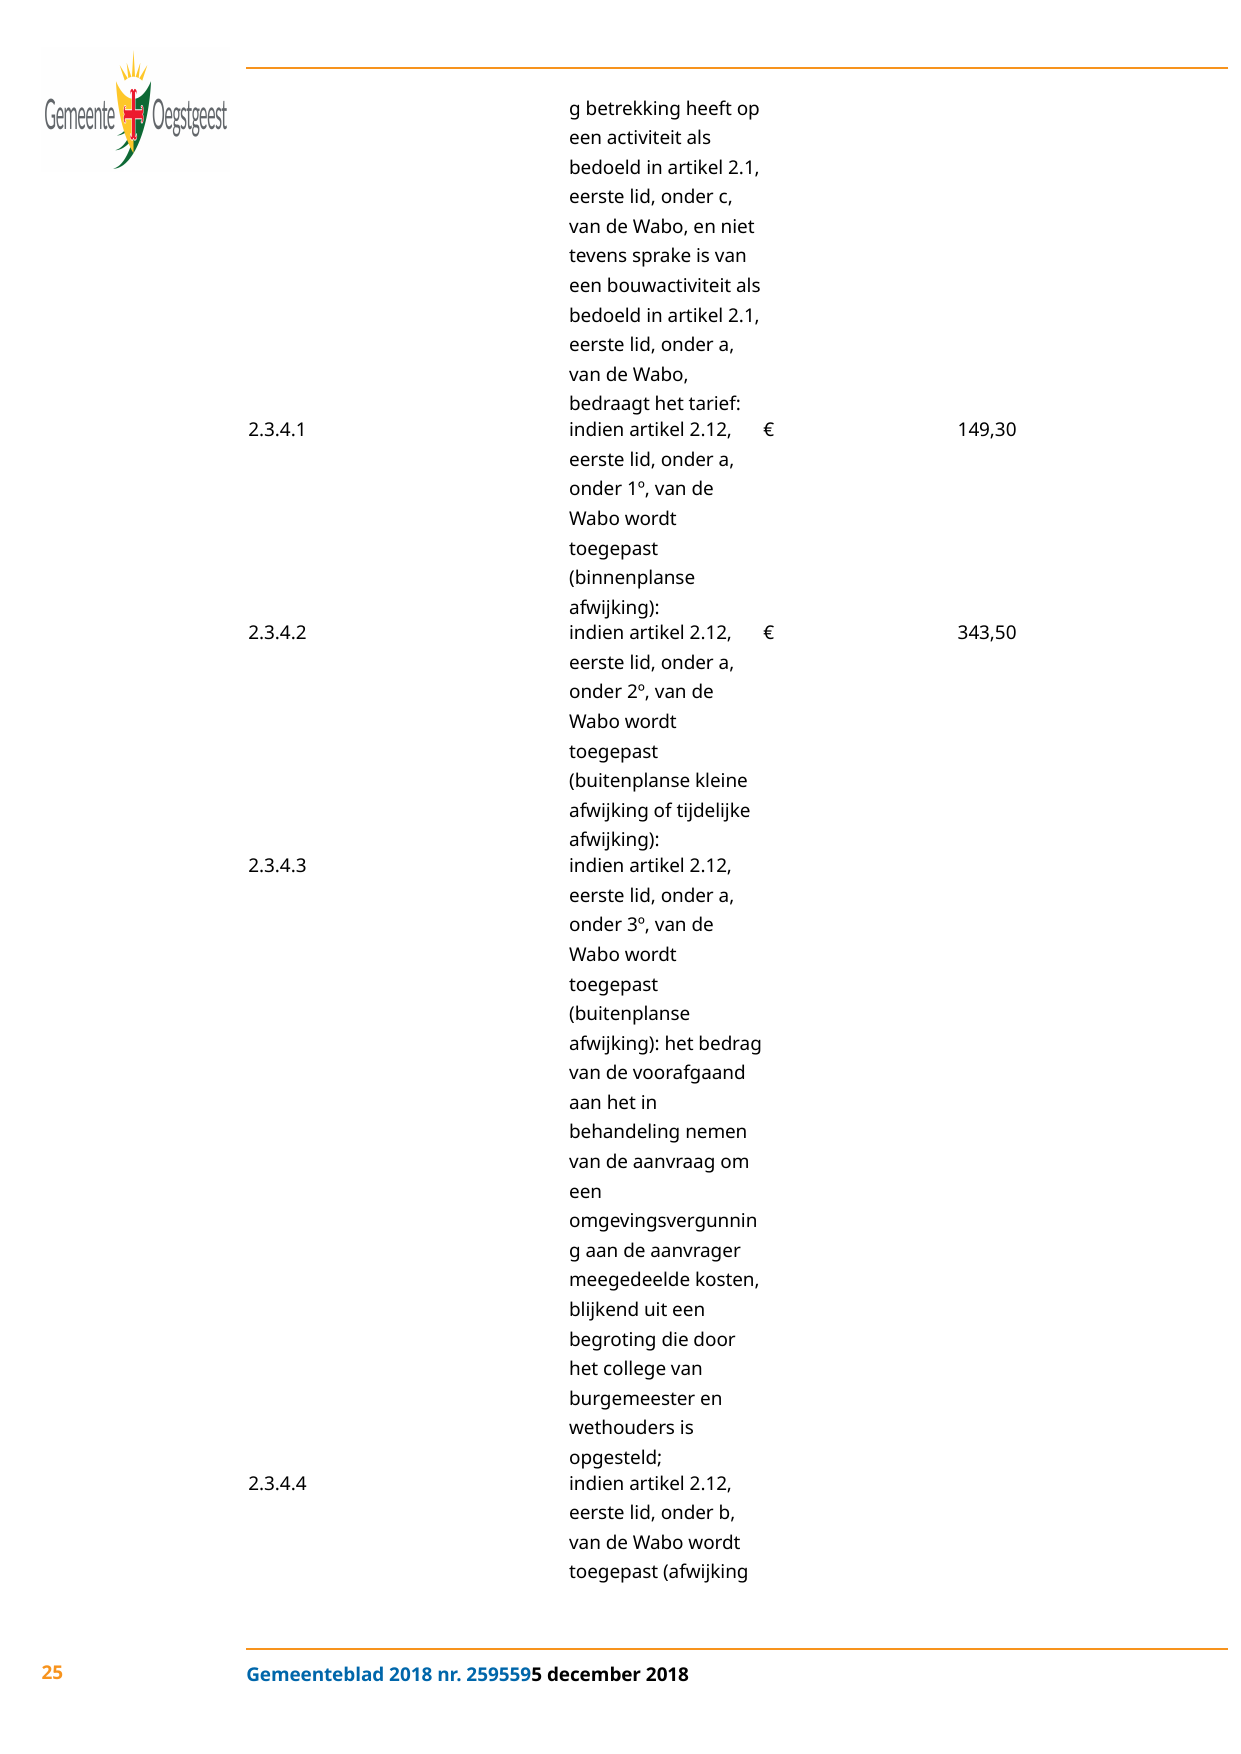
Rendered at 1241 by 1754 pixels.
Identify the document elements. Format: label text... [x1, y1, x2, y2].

table_cell [763, 853, 957, 1470]
table_cell [763, 95, 957, 416]
table_cell 343,50 [958, 620, 1152, 852]
table_cell 2.3.4.1 [248, 416, 569, 619]
table_cell € [763, 416, 957, 619]
table_cell [248, 95, 569, 416]
table_cell € [763, 620, 957, 852]
table_cell indien artikel 2.12, eerste lid, onder b, van de Wabo wordt toegepast (afwijking [569, 1470, 763, 1584]
picture [41, 47, 231, 172]
table_cell g betrekking heeft op een activiteit als bedoeld in artikel 2.1, eerste lid, onder c, van de Wabo, en niet tevens sprake is van een bouwactiviteit als bedoeld in artikel 2.1, eerste lid, onder a, van de Wabo, bedraagt het tarief: [569, 95, 763, 416]
table_cell indien artikel 2.12, eerste lid, onder a, onder 1º, van de Wabo wordt toegepast (binnenplanse afwijking): [569, 416, 763, 619]
table_cell [958, 853, 1152, 1470]
table_cell 2.3.4.2 [248, 620, 569, 852]
table_cell [763, 1470, 957, 1584]
table_cell [958, 95, 1152, 416]
table_cell [958, 1470, 1152, 1584]
table_cell indien artikel 2.12, eerste lid, onder a, onder 3º, van de Wabo wordt toegepast (buitenplanse afwijking): het bedrag van de voorafgaand aan het in behandeling nemen van de aanvraag om een omgevingsvergunning aan de aanvrager meegedeelde kosten, blijkend uit een begroting die door het college van burgemeester en wethouders is opgesteld; [569, 853, 763, 1470]
table_cell indien artikel 2.12, eerste lid, onder a, onder 2º, van de Wabo wordt toegepast (buitenplanse kleine afwijking of tijdelijke afwijking): [569, 620, 763, 852]
table_cell 149,30 [958, 416, 1152, 619]
table_cell 2.3.4.3 [248, 853, 569, 1470]
table_cell 2.3.4.4 [248, 1470, 569, 1584]
